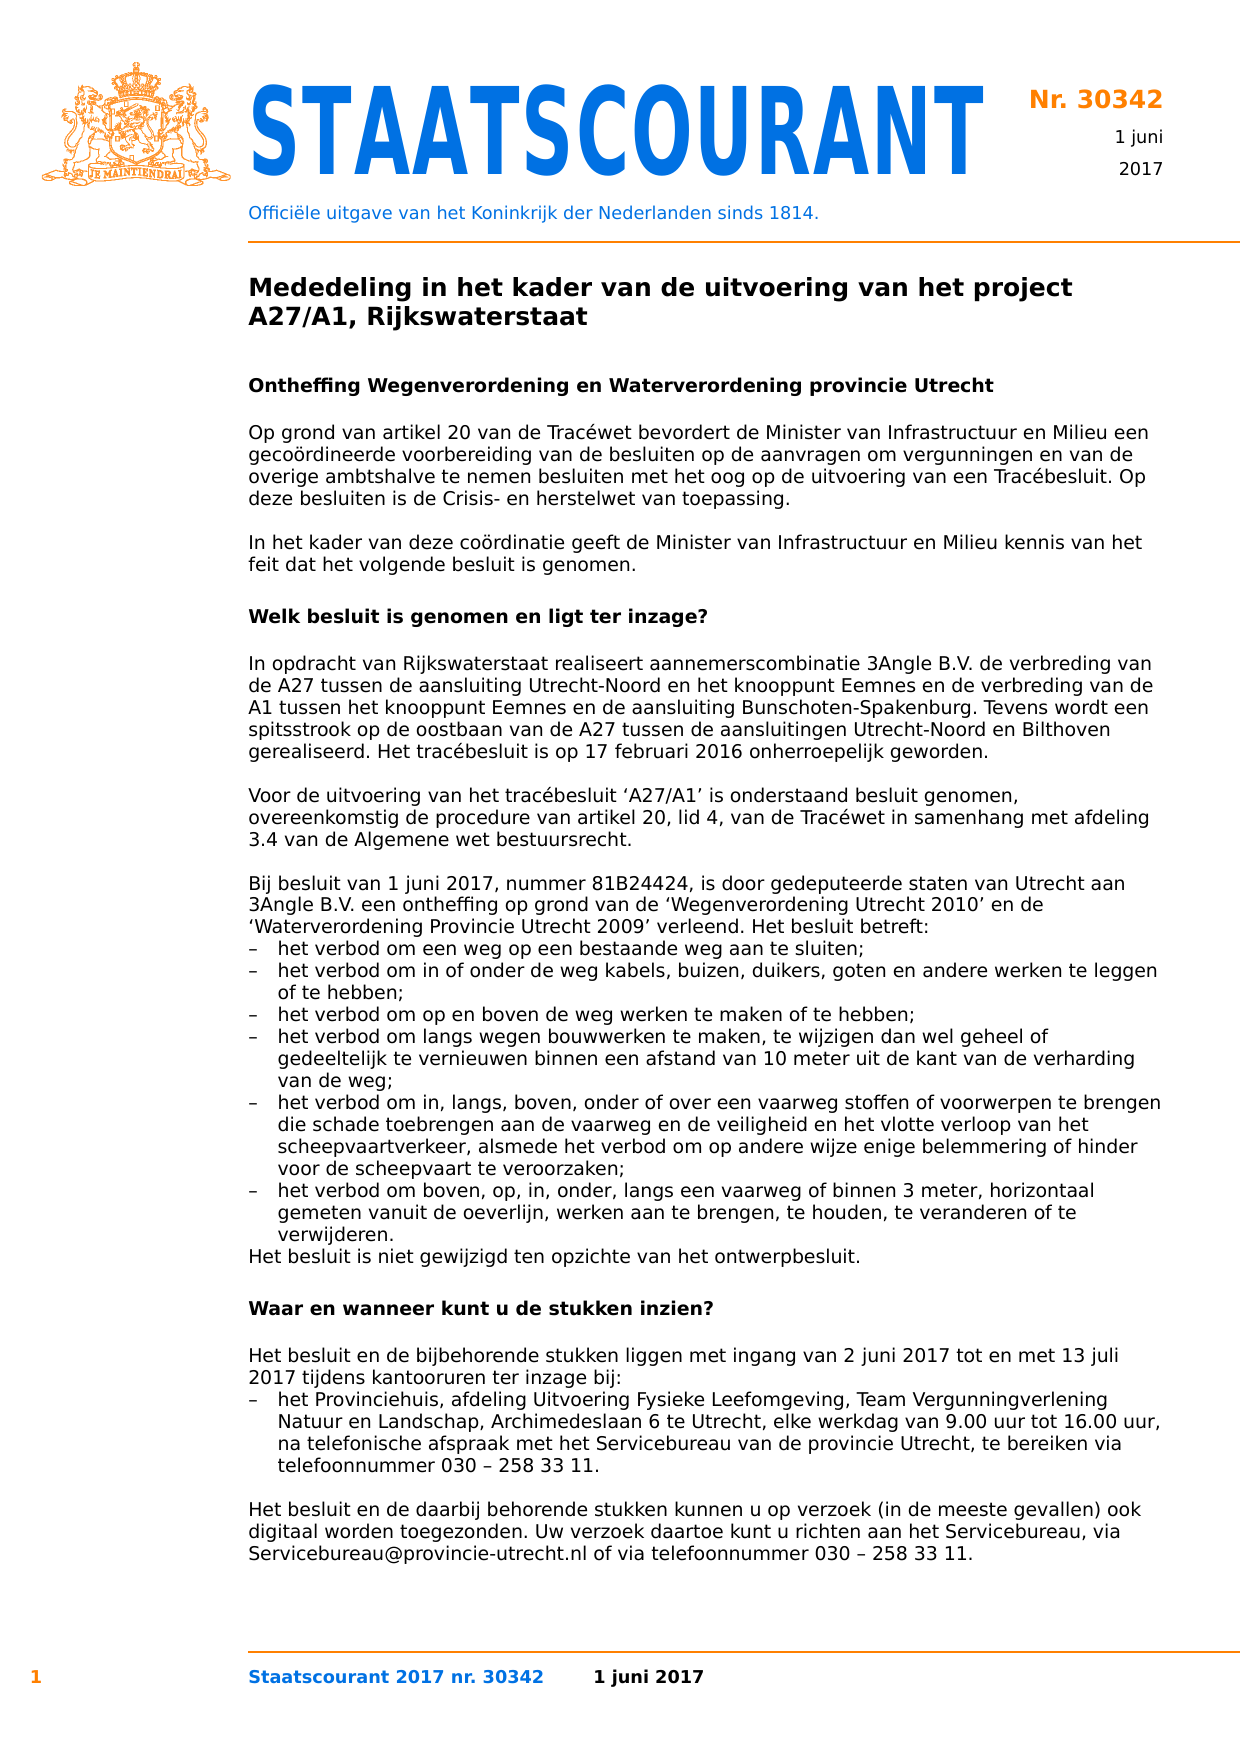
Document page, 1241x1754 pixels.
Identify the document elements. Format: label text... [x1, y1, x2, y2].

text – het verbod om op en boven de weg werken te maken of te hebben; [248, 1004, 1163, 1026]
text In het kader van deze coördinatie geeft de Minister van Infrastructuur en Milieu kennis van het feit dat het volgende besluit is genomen. [248, 532, 1163, 576]
table_header STAATSCOURANT [248, 62, 998, 203]
text Het besluit en de bijbehorende stukken liggen met ingang van 2 juni 2017 tot en met 13 juli 2017 tijdens kantooruren ter inzage bij: [248, 1345, 1163, 1389]
subtitle Ontheffing Wegenverordening en Waterverordening provincie Utrecht [248, 375, 1163, 397]
text – het verbod om in of onder de weg kabels, buizen, duikers, goten en andere werken te leggen of te hebben; [248, 960, 1163, 1004]
text – het verbod om een weg op een bestaande weg aan te sluiten; [248, 938, 1163, 960]
text Het besluit en de daarbij behorende stukken kunnen u op verzoek (in de meeste gevallen) ook digitaal worden toegezonden. Uw verzoek daartoe kunt u richten aan het Servicebureau, via Servicebureau@provincie-utrecht.nl of via telefoonnummer 030 – 258 33 11. [248, 1499, 1163, 1565]
picture [41, 62, 231, 186]
table_cell 2017 [998, 153, 1240, 203]
subtitle Welk besluit is genomen en ligt ter inzage? [248, 606, 1163, 628]
text – het verbod om langs wegen bouwwerken te maken, te wijzigen dan wel geheel of gedeeltelijk te vernieuwen binnen een afstand van 10 meter uit de kant van de verharding van de weg; [248, 1026, 1163, 1092]
table_header [25, 62, 248, 241]
table_cell Officiële uitgave van het Koninkrijk der Nederlanden sinds 1814. [248, 203, 1240, 241]
table_header Nr. 30342 [998, 62, 1240, 121]
text Het besluit is niet gewijzigd ten opzichte van het ontwerpbesluit. [248, 1246, 1163, 1268]
text – het Provinciehuis, afdeling Uitvoering Fysieke Leefomgeving, Team Vergunningverlening Natuur en Landschap, Archimedeslaan 6 te Utrecht, elke werkdag van 9.00 uur tot 16.00 uur, na telefonische afspraak met het Servicebureau van de provincie Utrecht, te bereiken via telefoonnummer 030 – 258 33 11. [248, 1389, 1163, 1477]
text Op grond van artikel 20 van de Tracéwet bevordert de Minister van Infrastructuur en Milieu een gecoördineerde voorbereiding van de besluiten op de aanvragen om vergunningen en van de overige ambtshalve te nemen besluiten met het oog op de uitvoering van een Tracébesluit. Op deze besluiten is de Crisis- en herstelwet van toepassing. [248, 422, 1163, 510]
subtitle Mededeling in het kader van de uitvoering van het project A27/A1, Rijkswaterstaat [248, 273, 1163, 331]
text In opdracht van Rijkswaterstaat realiseert aannemerscombinatie 3Angle B.V. de verbreding van de A27 tussen de aansluiting Utrecht-Noord en het knooppunt Eemnes en de verbreding van de A1 tussen het knooppunt Eemnes en de aansluiting Bunschoten-Spakenburg. Tevens wordt een spitsstrook op de oostbaan van de A27 tussen de aansluitingen Utrecht-Noord en Bilthoven gerealiseerd. Het tracébesluit is op 17 februari 2016 onherroepelijk geworden. [248, 653, 1163, 763]
text – het verbod om in, langs, boven, onder of over een vaarweg stoffen of voorwerpen te brengen die schade toebrengen aan de vaarweg en de veiligheid en het vlotte verloop van het scheepvaartverkeer, alsmede het verbod om op andere wijze enige belemmering of hinder voor de scheepvaart te veroorzaken; [248, 1092, 1163, 1180]
text Voor de uitvoering van het tracébesluit ‘A27/A1’ is onderstaand besluit genomen, overeenkomstig de procedure van artikel 20, lid 4, van de Tracéwet in samenhang met afdeling 3.4 van de Algemene wet bestuursrecht. [248, 784, 1163, 851]
subtitle Waar en wanneer kunt u de stukken inzien? [248, 1298, 1163, 1320]
table_cell 1 juni [998, 121, 1240, 153]
text – het verbod om boven, op, in, onder, langs een vaarweg of binnen 3 meter, horizontaal gemeten vanuit de oeverlijn, werken aan te brengen, te houden, te veranderen of te verwijderen. [248, 1180, 1163, 1246]
text Bij besluit van 1 juni 2017, nummer 81B24424, is door gedeputeerde staten van Utrecht aan 3Angle B.V. een ontheffing op grond van de ‘Wegenverordening Utrecht 2010’ en de ‘Waterverordening Provincie Utrecht 2009’ verleend. Het besluit betreft: [248, 872, 1163, 938]
